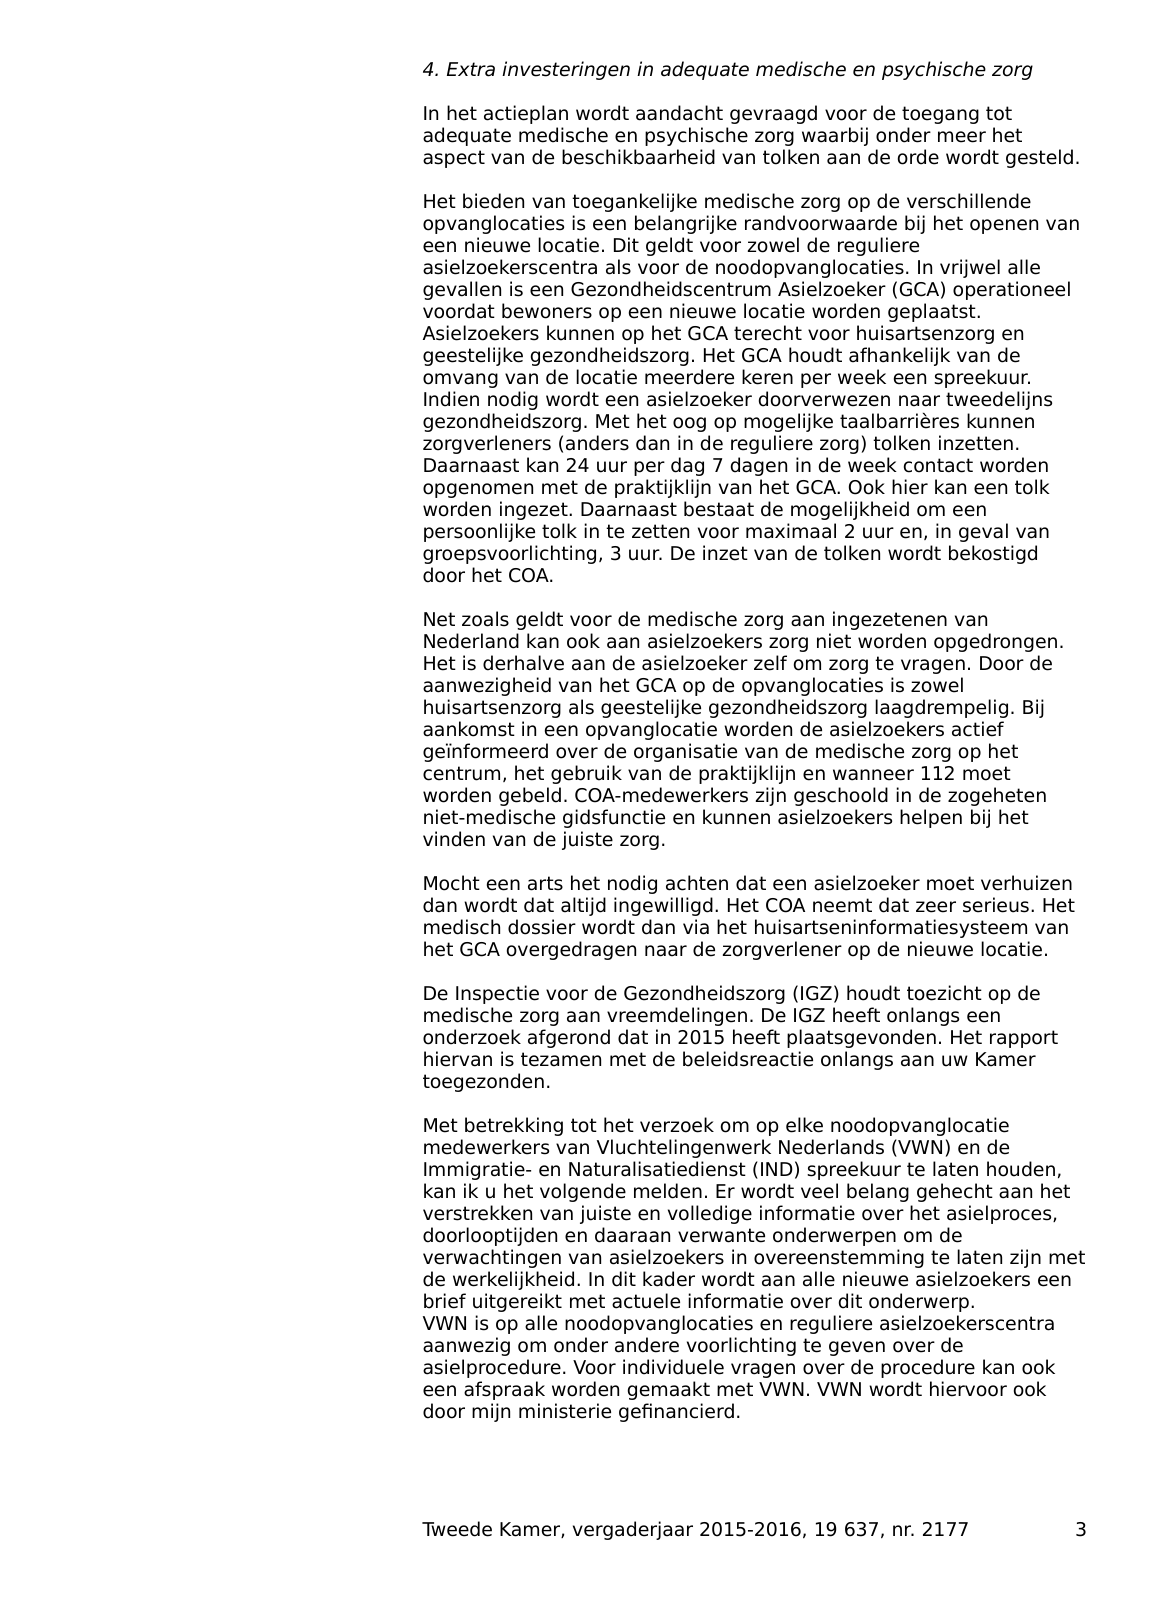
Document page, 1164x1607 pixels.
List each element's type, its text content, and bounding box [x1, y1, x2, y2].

text De Inspectie voor de Gezondheidszorg (IGZ) houdt toezicht op de medische zorg aan vreemdelingen. De IGZ heeft onlangs een onderzoek afgerond dat in 2015 heeft plaatsgevonden. Het rapport hiervan is tezamen met de beleidsreactie onlangs aan uw Kamer toegezonden. [422, 983, 1087, 1093]
text Het bieden van toegankelijke medische zorg op de verschillende opvanglocaties is een belangrijke randvoorwaarde bij het openen van een nieuwe locatie. Dit geldt voor zowel de reguliere asielzoekerscentra als voor de noodopvanglocaties. In vrijwel alle gevallen is een Gezondheidscentrum Asielzoeker (GCA) operationeel voordat bewoners op een nieuwe locatie worden geplaatst. Asielzoekers kunnen op het GCA terecht voor huisartsenzorg en geestelijke gezondheidszorg. Het GCA houdt afhankelijk van de omvang van de locatie meerdere keren per week een spreekuur. Indien nodig wordt een asielzoeker doorverwezen naar tweedelijns gezondheidszorg. Met het oog op mogelijke taalbarrières kunnen zorgverleners (anders dan in de reguliere zorg) tolken inzetten. Daarnaast kan 24 uur per dag 7 dagen in de week contact worden opgenomen met de praktijklijn van het GCA. Ook hier kan een tolk worden ingezet. Daarnaast bestaat de mogelijkheid om een persoonlijke tolk in te zetten voor maximaal 2 uur en, in geval van groepsvoorlichting, 3 uur. De inzet van de tolken wordt bekostigd door het COA. [422, 191, 1087, 587]
text Net zoals geldt voor de medische zorg aan ingezetenen van Nederland kan ook aan asielzoekers zorg niet worden opgedrongen. Het is derhalve aan de asielzoeker zelf om zorg te vragen. Door de aanwezigheid van het GCA op de opvanglocaties is zowel huisartsenzorg als geestelijke gezondheidszorg laagdrempelig. Bij aankomst in een opvanglocatie worden de asielzoekers actief geïnformeerd over de organisatie van de medische zorg op het centrum, het gebruik van de praktijklijn en wanneer 112 moet worden gebeld. COA-medewerkers zijn geschoold in de zogeheten niet-medische gidsfunctie en kunnen asielzoekers helpen bij het vinden van de juiste zorg. [422, 609, 1087, 851]
subtitle 4. Extra investeringen in adequate medische en psychische zorg [422, 59, 1087, 81]
text In het actieplan wordt aandacht gevraagd voor de toegang tot adequate medische en psychische zorg waarbij onder meer het aspect van de beschikbaarheid van tolken aan de orde wordt gesteld. [422, 103, 1087, 169]
text Mocht een arts het nodig achten dat een asielzoeker moet verhuizen dan wordt dat altijd ingewilligd. Het COA neemt dat zeer serieus. Het medisch dossier wordt dan via het huisartseninformatiesysteem van het GCA overgedragen naar de zorgverlener op de nieuwe locatie. [422, 873, 1087, 961]
text Met betrekking tot het verzoek om op elke noodopvanglocatie medewerkers van Vluchtelingenwerk Nederlands (VWN) en de Immigratie- en Naturalisatiedienst (IND) spreekuur te laten houden, kan ik u het volgende melden. Er wordt veel belang gehecht aan het verstrekken van juiste en volledige informatie over het asielproces, doorlooptijden en daaraan verwante onderwerpen om de verwachtingen van asielzoekers in overeenstemming te laten zijn met de werkelijkheid. In dit kader wordt aan alle nieuwe asielzoekers een brief uitgereikt met actuele informatie over dit onderwerp. [422, 1115, 1087, 1313]
text VWN is op alle noodopvanglocaties en reguliere asielzoekerscentra aanwezig om onder andere voorlichting te geven over de asielprocedure. Voor individuele vragen over de procedure kan ook een afspraak worden gemaakt met VWN. VWN wordt hiervoor ook door mijn ministerie gefinancierd. [422, 1313, 1087, 1423]
